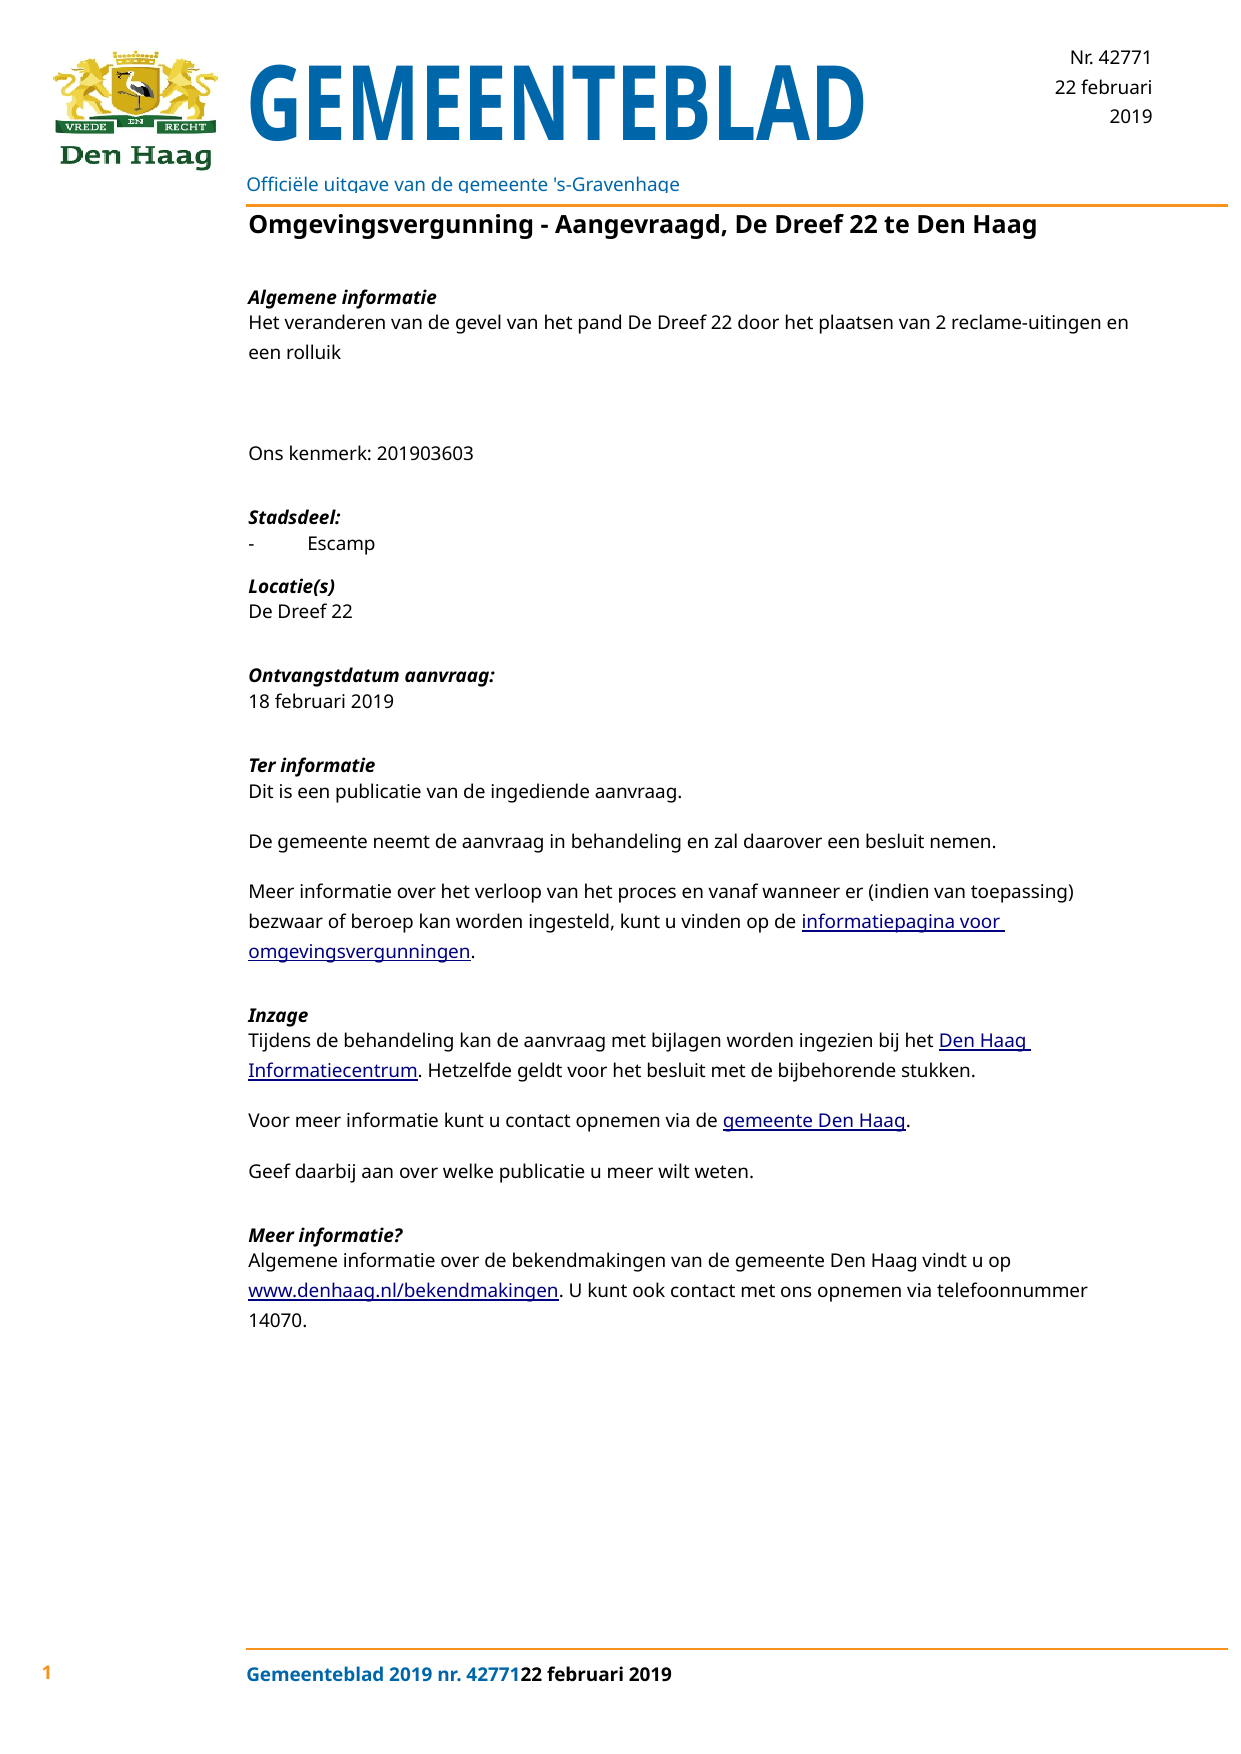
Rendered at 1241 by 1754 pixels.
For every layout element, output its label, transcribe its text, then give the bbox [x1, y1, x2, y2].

text De Dreef 22 [248, 598, 1152, 624]
text Tijdens de behandeling kan de aanvraag met bijlagen worden ingezien bij het Den Haag Informatiecentrum. Hetzelfde geldt voor het besluit met de bijbehorende stukken. [248, 1028, 1152, 1083]
text Locatie(s) [248, 573, 1152, 598]
text Inzage [248, 1002, 1152, 1028]
list Escamp [248, 530, 1152, 555]
text Dit is een publicatie van de ingediende aanvraag. [248, 778, 1152, 804]
text De gemeente neemt de aanvraag in behandeling en zal daarover een besluit nemen. [248, 828, 1152, 854]
text Voor meer informatie kunt u contact opnemen via de gemeente Den Haag. [248, 1108, 1152, 1133]
text 18 februari 2019 [248, 688, 1152, 714]
text Geef daarbij aan over welke publicatie u meer wilt weten. [248, 1158, 1152, 1184]
text Ons kenmerk: 201903603 [248, 440, 1152, 466]
text Het veranderen van de gevel van het pand De Dreef 22 door het plaatsen van 2 reclame-uitingen en een rolluik [248, 309, 1152, 365]
text Meer informatie? [248, 1222, 1152, 1248]
text Algemene informatie over de bekendmakingen van de gemeente Den Haag vindt u op www.denhaag.nl/bekendmakingen. U kunt ook contact met ons opnemen via telefoonnummer 14070. [248, 1248, 1152, 1333]
text Stadsdeel: [248, 504, 1152, 530]
text Ontvangstdatum aanvraag: [248, 662, 1152, 688]
text Meer informatie over het verloop van het proces en vanaf wanneer er (indien van toepassing) bezwaar of beroep kan worden ingesteld, kunt u vinden op de informatiepagina voor omgevingsvergunningen. [248, 879, 1152, 964]
text Ter informatie [248, 752, 1152, 778]
text Algemene informatie [248, 284, 1152, 309]
text Omgevingsvergunning - Aangevraagd, De Dreef 22 te Den Haag [248, 207, 1152, 241]
picture [41, 47, 231, 172]
